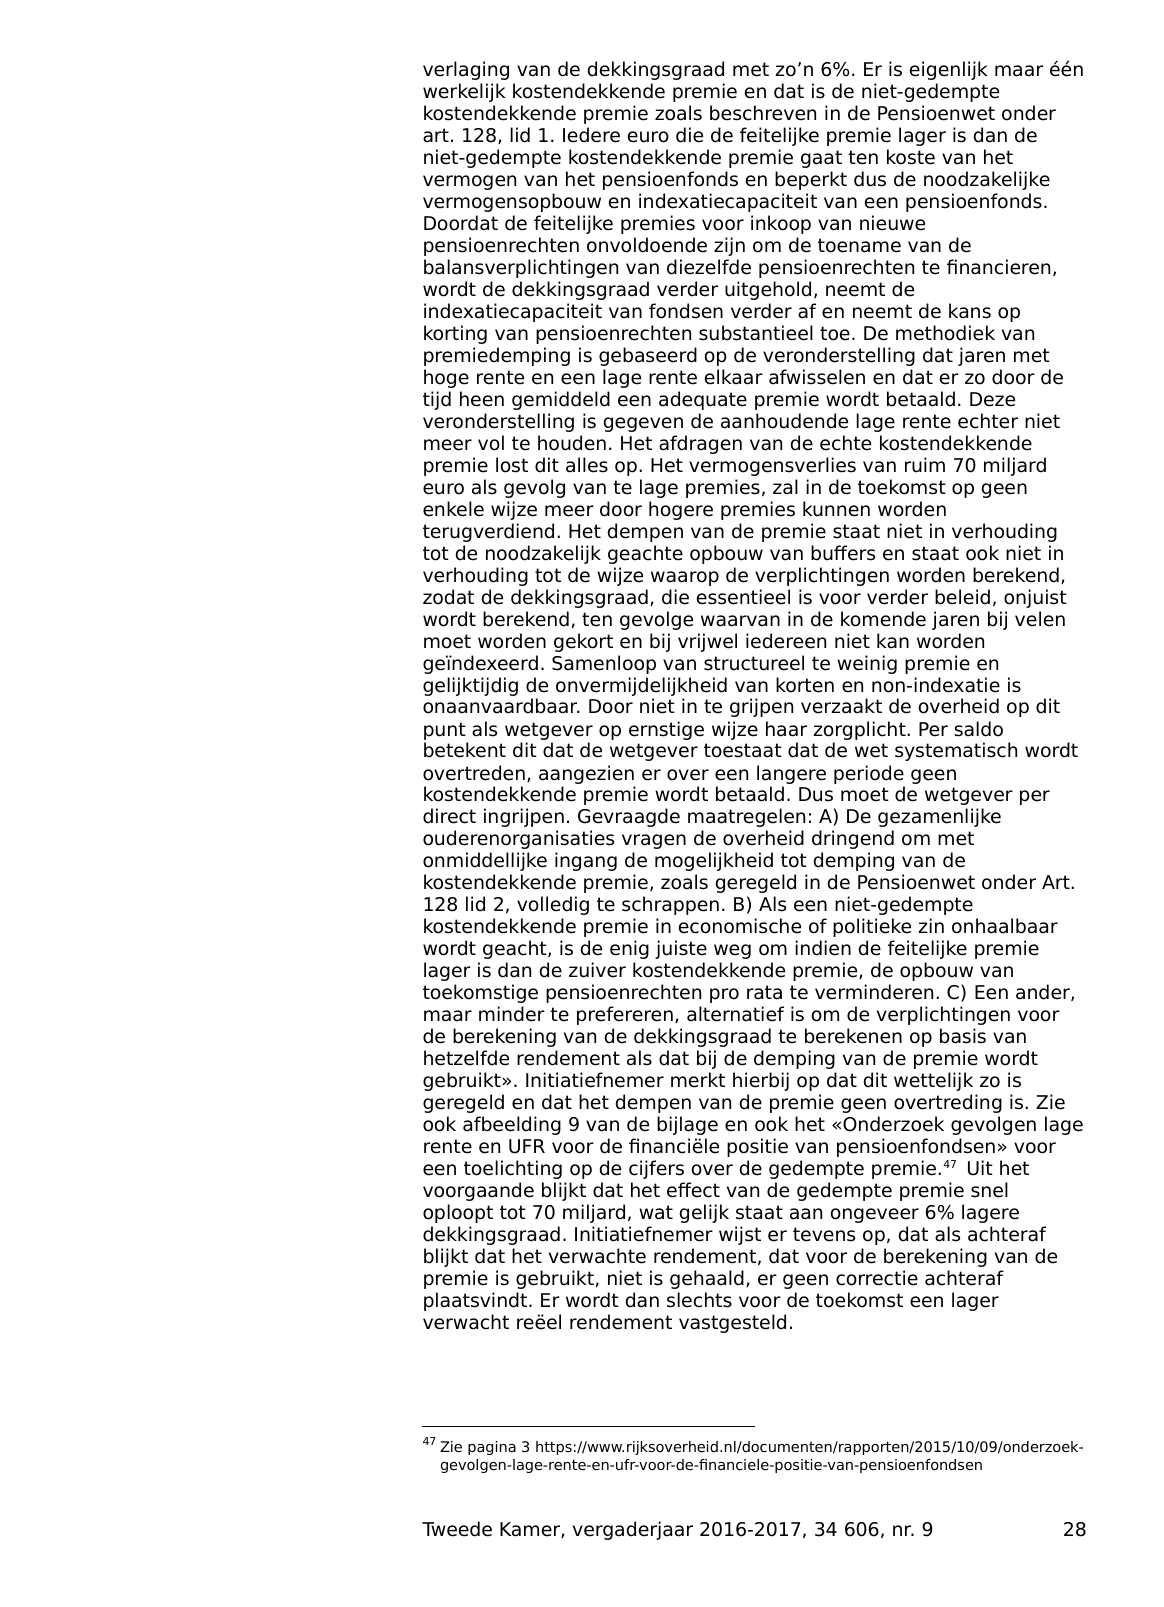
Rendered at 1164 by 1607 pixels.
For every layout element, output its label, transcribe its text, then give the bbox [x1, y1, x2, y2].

text verlaging van de dekkingsgraad met zo’n 6%. Er is eigenlijk maar één werkelijk kostendekkende premie en dat is de niet-gedempte kostendekkende premie zoals beschreven in de Pensioenwet onder art. 128, lid 1. Iedere euro die de feitelijke premie lager is dan de niet-gedempte kostendekkende premie gaat ten koste van het vermogen van het pensioenfonds en beperkt dus de noodzakelijke vermogensopbouw en indexatiecapaciteit van een pensioenfonds. Doordat de feitelijke premies voor inkoop van nieuwe pensioenrechten onvoldoende zijn om de toename van de balansverplichtingen van diezelfde pensioenrechten te financieren, wordt de dekkingsgraad verder uitgehold, neemt de indexatiecapaciteit van fondsen verder af en neemt de kans op korting van pensioenrechten substantieel toe. De methodiek van premiedemping is gebaseerd op de veronderstelling dat jaren met hoge rente en een lage rente elkaar afwisselen en dat er zo door de tijd heen gemiddeld een adequate premie wordt betaald. Deze veronderstelling is gegeven de aanhoudende lage rente echter niet meer vol te houden. Het afdragen van de echte kostendekkende premie lost dit alles op. Het vermogensverlies van ruim 70 miljard euro als gevolg van te lage premies, zal in de toekomst op geen enkele wijze meer door hogere premies kunnen worden terugverdiend. Het dempen van de premie staat niet in verhouding tot de noodzakelijk geachte opbouw van buffers en staat ook niet in verhouding tot de wijze waarop de verplichtingen worden berekend, zodat de dekkingsgraad, die essentieel is voor verder beleid, onjuist wordt berekend, ten gevolge waarvan in de komende jaren bij velen moet worden gekort en bij vrijwel iedereen niet kan worden geïndexeerd. Samenloop van structureel te weinig premie en gelijktijdig de onvermijdelijkheid van korten en non-indexatie is onaanvaardbaar. Door niet in te grijpen verzaakt de overheid op dit punt als wetgever op ernstige wijze haar zorgplicht. Per saldo betekent dit dat de wetgever toestaat dat de wet systematisch wordt overtreden, aangezien er over een langere periode geen kostendekkende premie wordt betaald. Dus moet de wetgever per direct ingrijpen. Gevraagde maatregelen: A) De gezamenlijke ouderenorganisaties vragen de overheid dringend om met onmiddellijke ingang de mogelijkheid tot demping van de kostendekkende premie, zoals geregeld in de Pensioenwet onder Art. 128 lid 2, volledig te schrappen. B) Als een niet-gedempte kostendekkende premie in economische of politieke zin onhaalbaar wordt geacht, is de enig juiste weg om indien de feitelijke premie lager is dan de zuiver kostendekkende premie, de opbouw van toekomstige pensioenrechten pro rata te verminderen. C) Een ander, maar minder te prefereren, alternatief is om de verplichtingen voor de berekening van de dekkingsgraad te berekenen op basis van hetzelfde rendement als dat bij de demping van de premie wordt gebruikt». Initiatiefnemer merkt hierbij op dat dit wettelijk zo is geregeld en dat het dempen van de premie geen overtreding is. Zie ook afbeelding 9 van de bijlage en ook het «Onderzoek gevolgen lage rente en UFR voor de financiële positie van pensioenfondsen» voor een toelichting op de cijfers over de gedempte premie. Uit het voorgaande blijkt dat het effect van de gedempte premie snel oploopt tot 70 miljard, wat gelijk staat aan ongeveer 6% lagere dekkingsgraad. Initiatiefnemer wijst er tevens op, dat als achteraf blijkt dat het verwachte rendement, dat voor de berekening van de premie is gebruikt, niet is gehaald, er geen correctie achteraf plaatsvindt. Er wordt dan slechts voor de toekomst een lager verwacht reëel rendement vastgesteld. [422, 59, 1087, 1334]
text Zie pagina 3 https://www.rijksoverheid.nl/documenten/rapporten/2015/10/09/onderzoek-gevolgen-lage-rente-en-ufr-voor-de-financiele-positie-van-pensioenfondsen [422, 1435, 1087, 1474]
